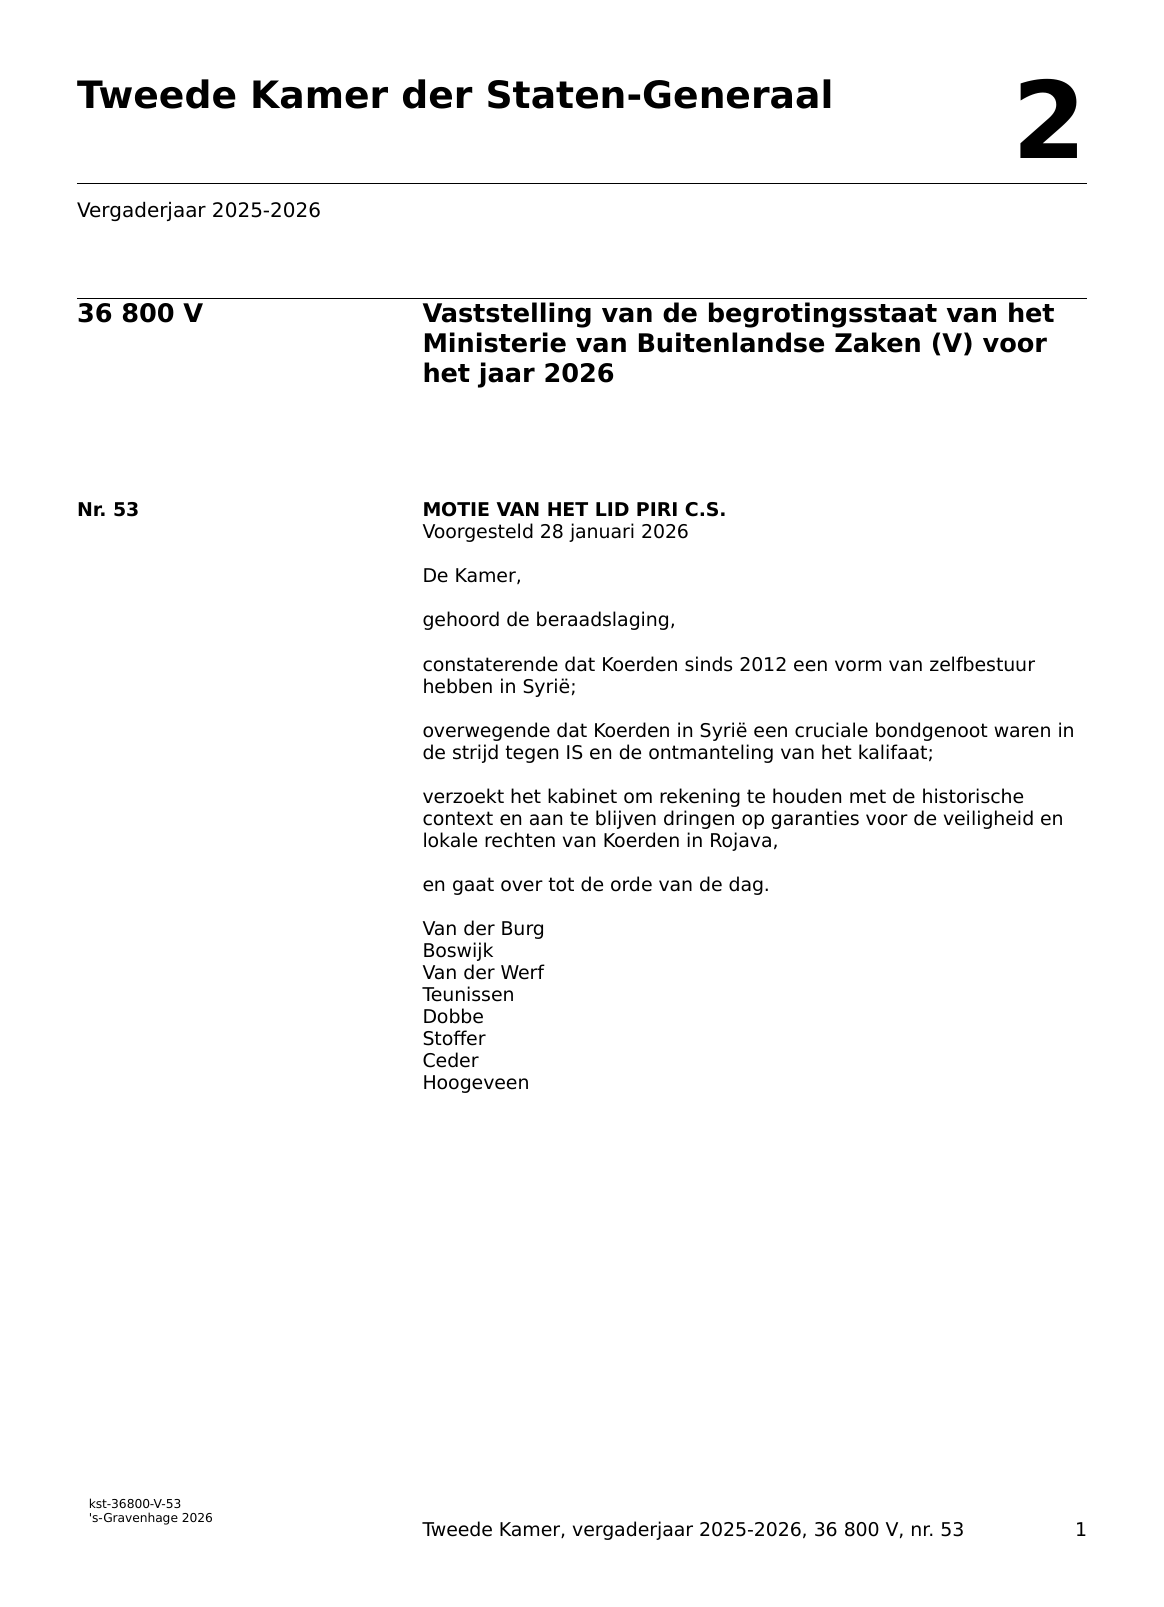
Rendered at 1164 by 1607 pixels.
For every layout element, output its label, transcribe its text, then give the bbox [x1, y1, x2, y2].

text Stoffer [422, 1028, 1087, 1050]
text en gaat over tot de orde van de dag. [422, 874, 1087, 896]
text Dobbe [422, 1006, 1087, 1028]
text 's-Gravenhage 2026 [88, 1511, 323, 1525]
text Teunissen [422, 984, 1087, 1006]
text constaterende dat Koerden sinds 2012 een vorm van zelfbestuur hebben in Syrië; [422, 653, 1087, 697]
text Voorgesteld 28 januari 2026 [422, 521, 1087, 543]
subtitle Nr. 53 MOTIE VAN HET LID PIRI C.S. [77, 499, 1087, 521]
text Ceder [422, 1050, 1087, 1072]
text Van der Werf [422, 962, 1087, 984]
text Hoogeveen [422, 1072, 1087, 1094]
table_header Tweede Kamer der Staten-Generaal [77, 59, 886, 183]
table_header 2 [886, 59, 1087, 183]
text Boswijk [422, 940, 1087, 962]
text kst-36800-V-53 [88, 1497, 323, 1511]
text verzoekt het kabinet om rekening te houden met de historische context en aan te blijven dringen op garanties voor de veiligheid en lokale rechten van Koerden in Rojava, [422, 786, 1087, 852]
text overwegende dat Koerden in Syrië een cruciale bondgenoot waren in de strijd tegen IS en de ontmanteling van het kalifaat; [422, 720, 1087, 764]
text gehoord de beraadslaging, [422, 609, 1087, 631]
text Van der Burg [422, 918, 1087, 940]
table_cell Vergaderjaar 2025-2026 [77, 184, 1087, 298]
subtitle 36 800 V Vaststelling van de begrotingsstaat van het Ministerie van Buitenlandse Zaken (V) voor het jaar 2026 [77, 299, 1087, 388]
text De Kamer, [422, 565, 1087, 587]
